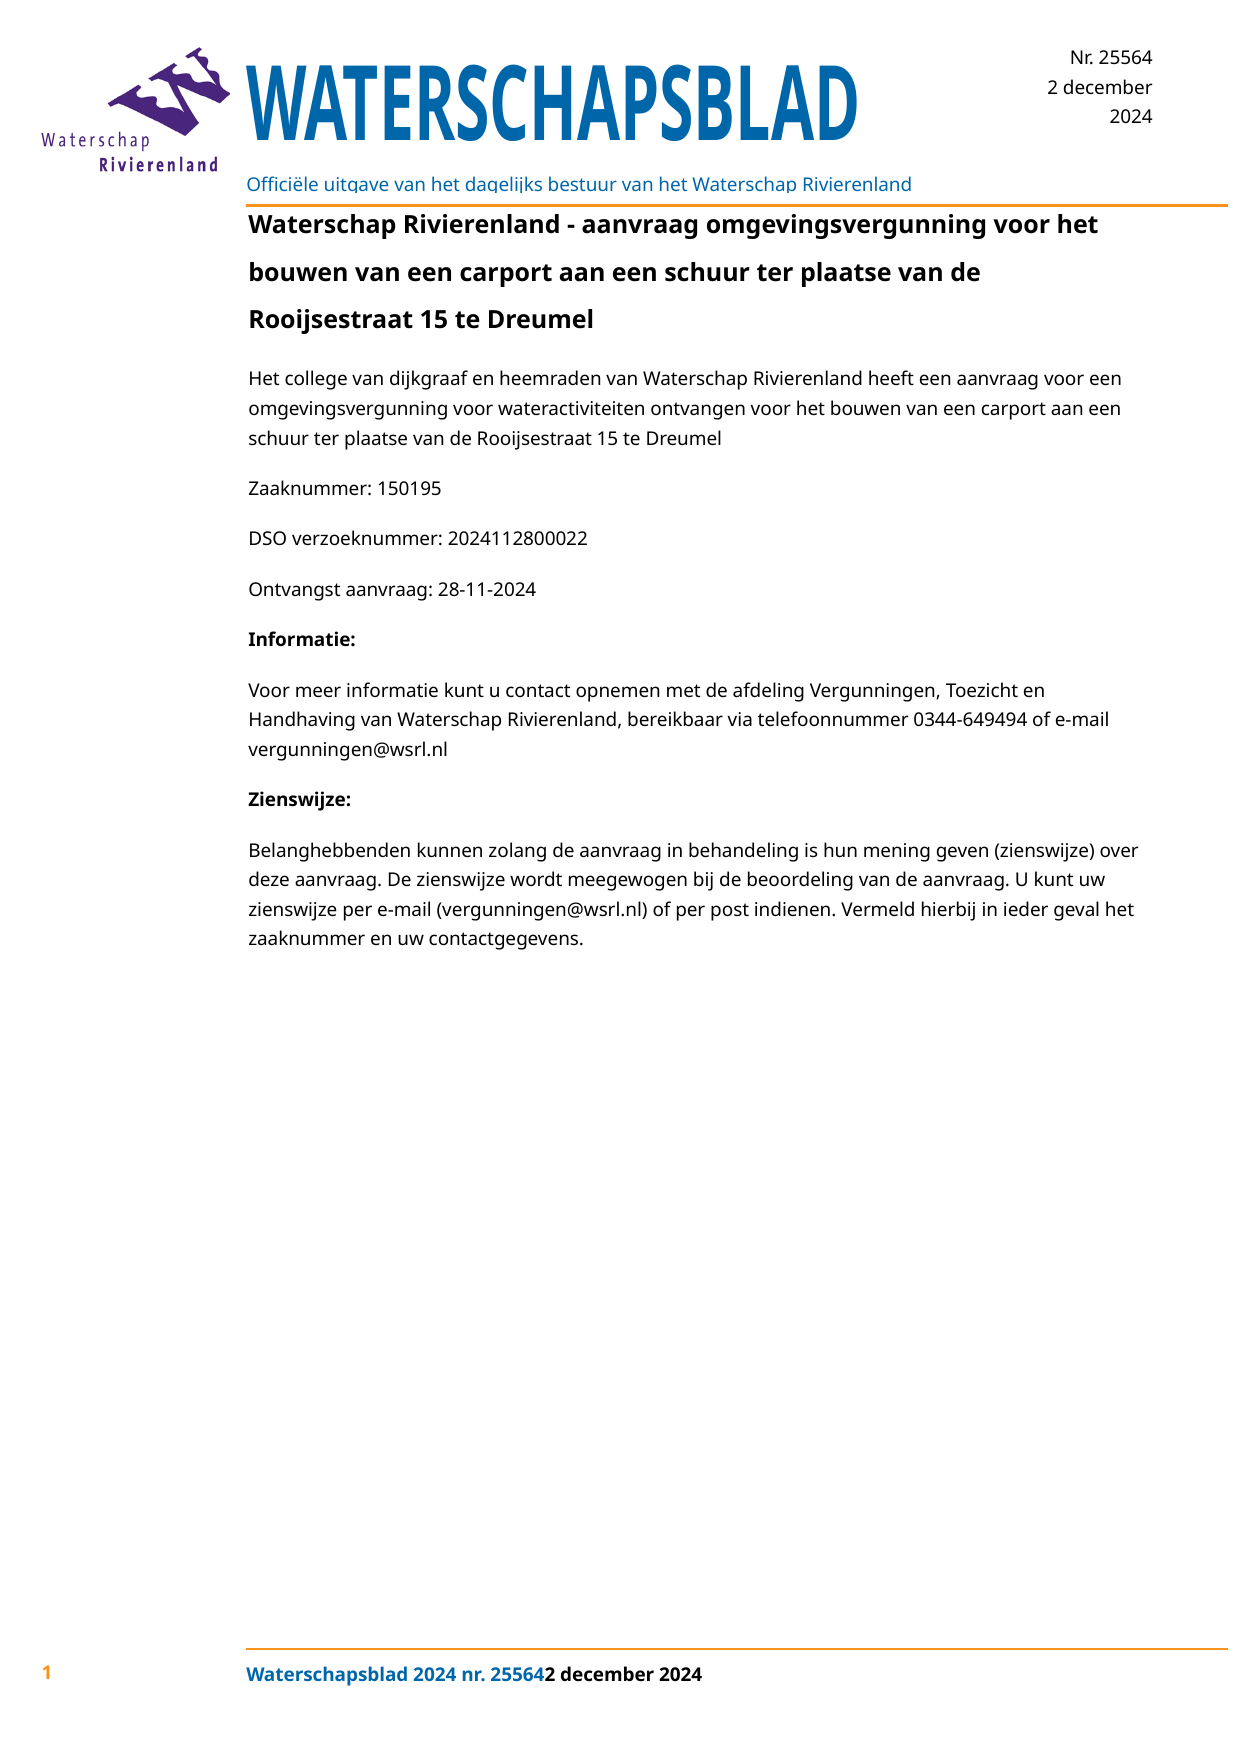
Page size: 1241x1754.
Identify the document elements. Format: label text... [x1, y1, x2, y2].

text Zienswijze: [248, 786, 1152, 812]
text Informatie: [248, 626, 1152, 652]
text Ontvangst aanvraag: 28-11-2024 [248, 576, 1152, 602]
text Waterschap Rivierenland - aanvraag omgevingsvergunning voor het bouwen van een carport aan een schuur ter plaatse van de Rooijsestraat 15 te Dreumel [248, 207, 1152, 336]
picture [41, 47, 231, 172]
text Zaaknummer: 150195 [248, 475, 1152, 501]
text Voor meer informatie kunt u contact opnemen met de afdeling Vergunningen, Toezicht en Handhaving van Waterschap Rivierenland, bereikbaar via telefoonnummer 0344-649494 of e-mail vergunningen@wsrl.nl [248, 677, 1152, 762]
text Belanghebbenden kunnen zolang de aanvraag in behandeling is hun mening geven (zienswijze) over deze aanvraag. De zienswijze wordt meegewogen bij de beoordeling van de aanvraag. U kunt uw zienswijze per e-mail (vergunningen@wsrl.nl) of per post indienen. Vermeld hierbij in ieder geval het zaaknummer en uw contactgegevens. [248, 837, 1152, 951]
text DSO verzoeknummer: 2024112800022 [248, 526, 1152, 551]
text Het college van dijkgraaf en heemraden van Waterschap Rivierenland heeft een aanvraag voor een omgevingsvergunning voor wateractiviteiten ontvangen voor het bouwen van een carport aan een schuur ter plaatse van de Rooijsestraat 15 te Dreumel [248, 366, 1152, 450]
